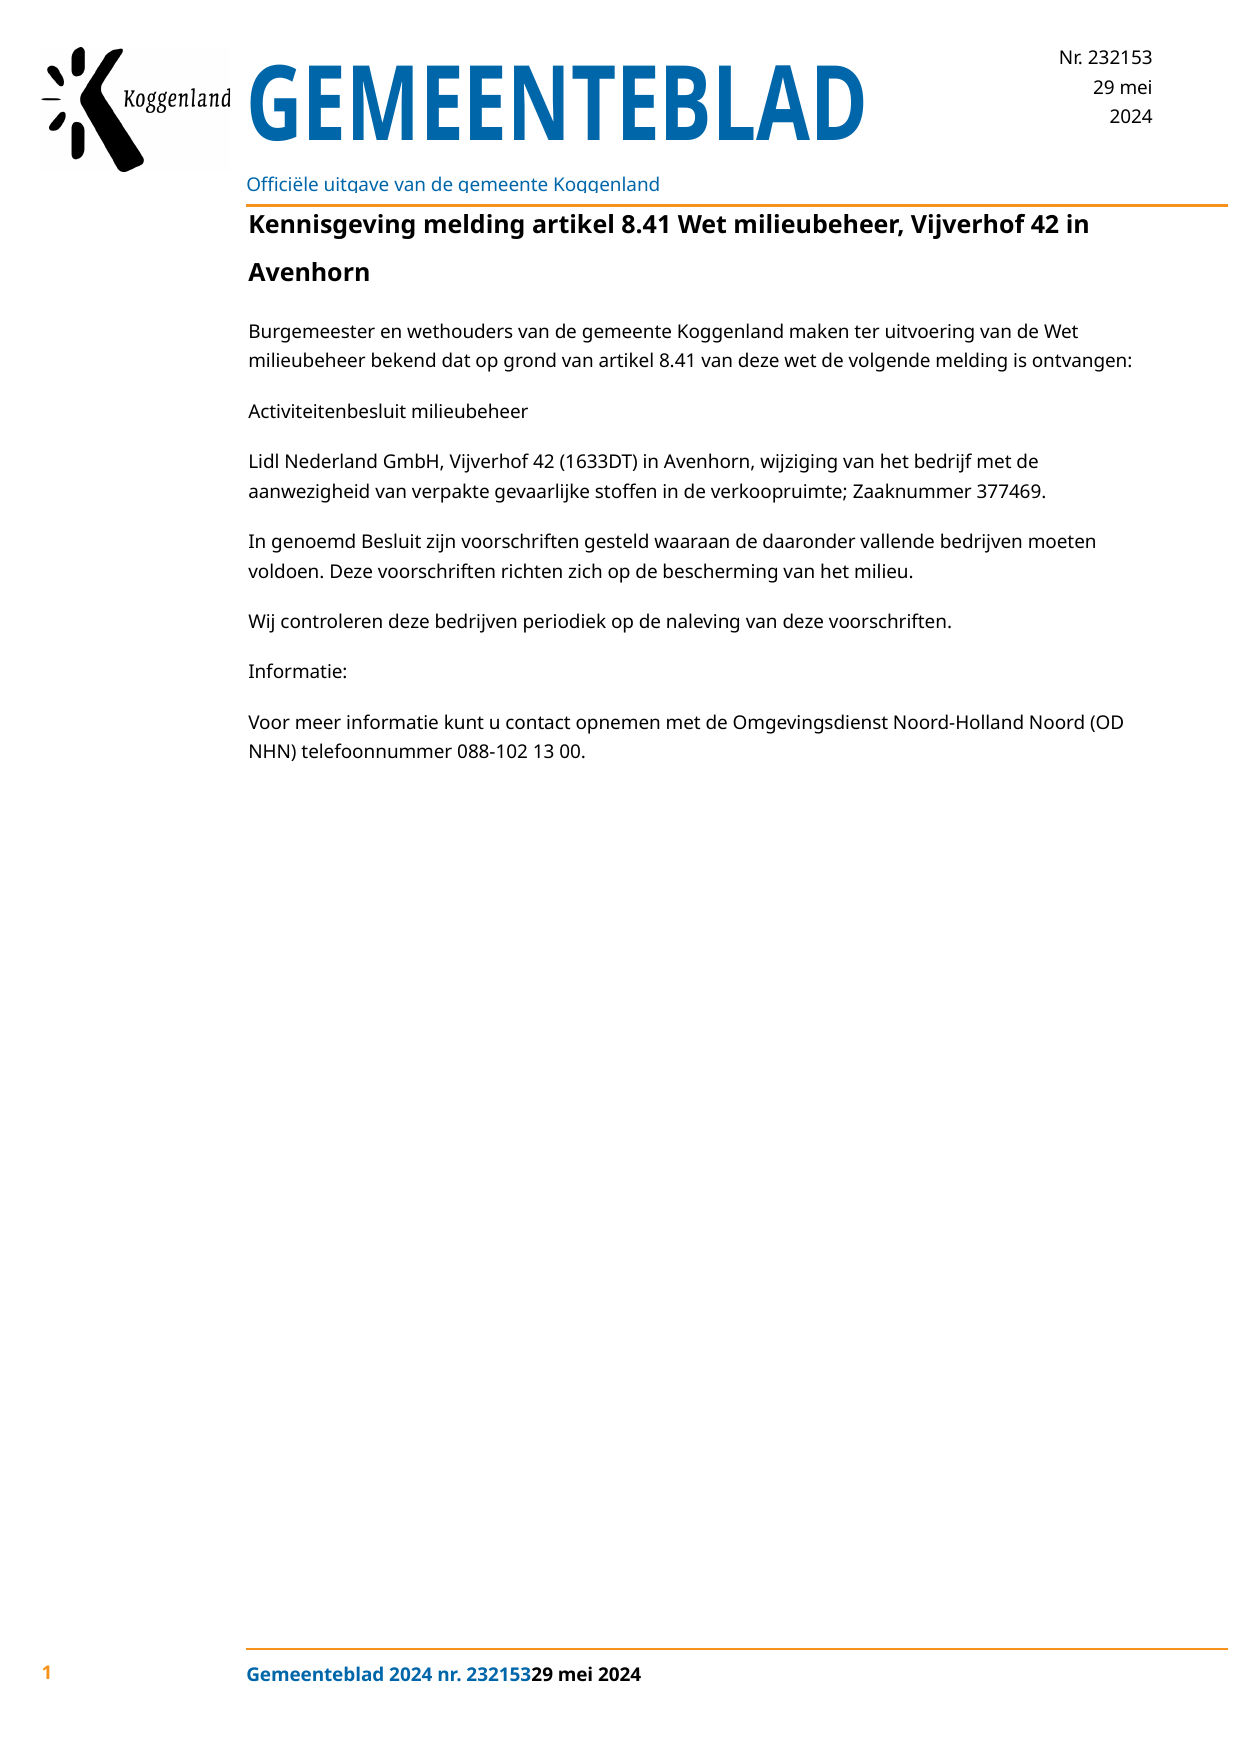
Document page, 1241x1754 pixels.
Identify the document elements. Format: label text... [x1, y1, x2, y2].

text Kennisgeving melding artikel 8.41 Wet milieubeheer, Vijverhof 42 in Avenhorn [248, 207, 1152, 288]
text Burgemeester en wethouders van de gemeente Koggenland maken ter uitvoering van de Wet milieubeheer bekend dat op grond van artikel 8.41 van deze wet de volgende melding is ontvangen: [248, 318, 1152, 373]
picture [41, 47, 231, 172]
text Lidl Nederland GmbH, Vijverhof 42 (1633DT) in Avenhorn, wijziging van het bedrijf met de aanwezigheid van verpakte gevaarlijke stoffen in de verkoopruimte; Zaaknummer 377469. [248, 448, 1152, 504]
text Wij controleren deze bedrijven periodiek op de naleving van deze voorschriften. [248, 608, 1152, 634]
text Voor meer informatie kunt u contact opnemen met de Omgevingsdienst Noord-Holland Noord (OD NHN) telefoonnummer 088-102 13 00. [248, 709, 1152, 764]
text In genoemd Besluit zijn voorschriften gesteld waaraan de daaronder vallende bedrijven moeten voldoen. Deze voorschriften richten zich op de bescherming van het milieu. [248, 528, 1152, 584]
text Informatie: [248, 659, 1152, 684]
text Activiteitenbesluit milieubeheer [248, 398, 1152, 424]
